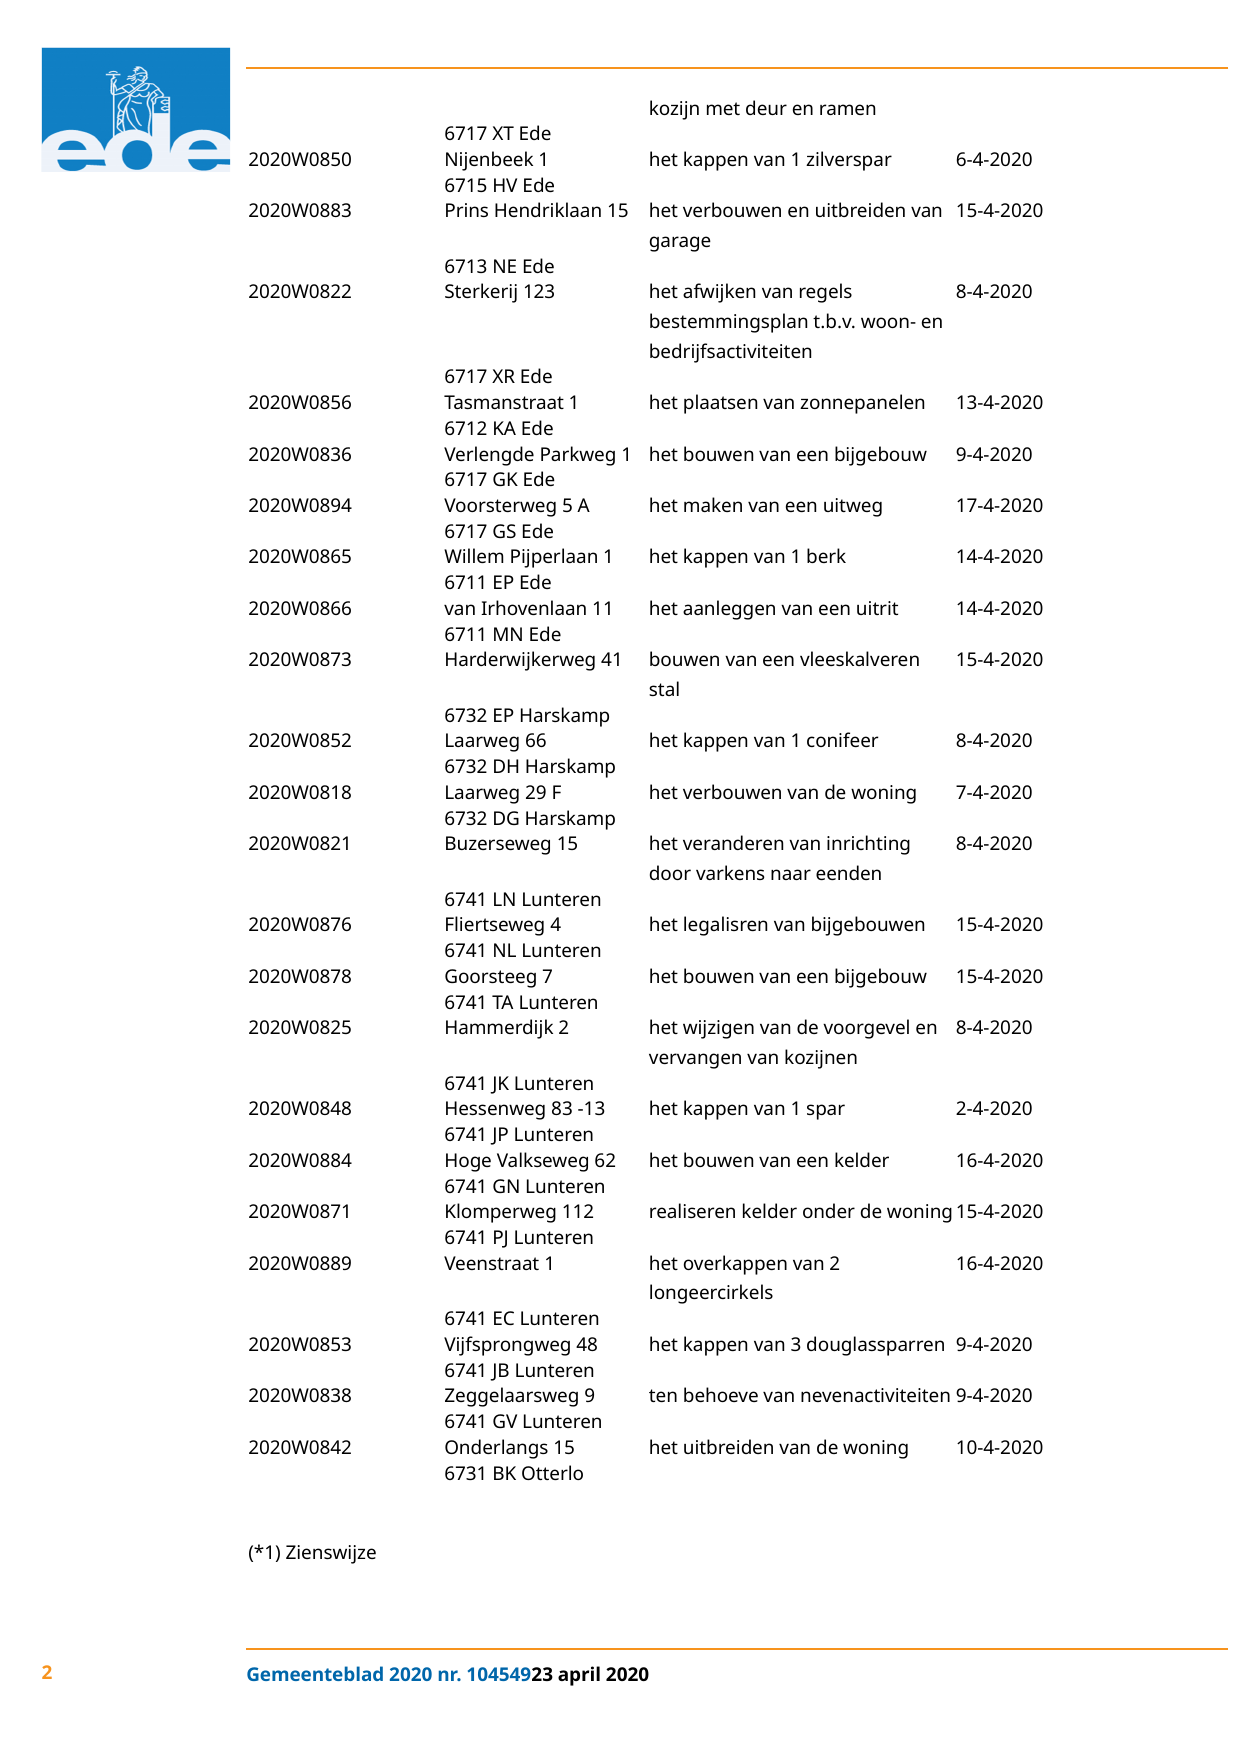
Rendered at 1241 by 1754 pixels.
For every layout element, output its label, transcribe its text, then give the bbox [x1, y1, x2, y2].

table_cell Hoge Valkseweg 62 [444, 1147, 649, 1173]
table_cell 6741 LN Lunteren [444, 886, 649, 912]
table_cell [649, 415, 956, 441]
table_cell [956, 415, 1152, 441]
table_cell 6717 XT Ede [444, 121, 649, 146]
table_cell 2020W0836 [248, 441, 444, 467]
table_cell [649, 1224, 956, 1250]
table_cell 6717 GS Ede [444, 518, 649, 544]
table_cell bouwen van een vleeskalveren stal [649, 647, 956, 702]
table_cell 6732 DG Harskamp [444, 805, 649, 831]
table_cell 6732 EP Harskamp [444, 702, 649, 728]
table_cell [649, 253, 956, 279]
table_cell [248, 415, 444, 441]
table_cell Fliertseweg 4 [444, 912, 649, 937]
table_cell het verbouwen en uitbreiden van garage [649, 198, 956, 253]
table_cell 2020W0842 [248, 1434, 444, 1460]
table_cell Sterkerij 123 [444, 279, 649, 364]
table_cell [956, 1357, 1152, 1382]
table_cell 15-4-2020 [956, 963, 1152, 989]
table_cell het kappen van 3 douglassparren [649, 1331, 956, 1357]
table_cell 2020W0866 [248, 595, 444, 621]
table_cell 6741 JK Lunteren [444, 1070, 649, 1096]
table_cell [649, 886, 956, 912]
table_cell 8-4-2020 [956, 831, 1152, 886]
table_cell [248, 1121, 444, 1147]
table_cell [649, 938, 956, 963]
table_cell [248, 253, 444, 279]
table_cell 6741 JB Lunteren [444, 1357, 649, 1382]
table_cell 2-4-2020 [956, 1096, 1152, 1121]
picture [41, 47, 231, 172]
table_cell 6717 GK Ede [444, 467, 649, 492]
table_cell het bouwen van een kelder [649, 1147, 956, 1173]
table_cell Hessenweg 83 -13 [444, 1096, 649, 1121]
table_cell kozijn met deur en ramen [649, 95, 956, 121]
table_cell 6741 PJ Lunteren [444, 1224, 649, 1250]
table_cell 6731 BK Otterlo [444, 1460, 649, 1485]
table_cell 2020W0853 [248, 1331, 444, 1357]
table_cell 6741 GN Lunteren [444, 1173, 649, 1198]
table_cell [649, 1357, 956, 1382]
table_cell 9-4-2020 [956, 441, 1152, 467]
table_cell [248, 121, 444, 146]
table_cell het wijzigen van de voorgevel en vervangen van kozijnen [649, 1015, 956, 1070]
table_cell het legalisren van bijgebouwen [649, 912, 956, 937]
table_cell [956, 805, 1152, 831]
table_cell 15-4-2020 [956, 647, 1152, 702]
table_cell [248, 1305, 444, 1331]
table_cell 14-4-2020 [956, 544, 1152, 569]
table_cell [956, 518, 1152, 544]
table_cell [956, 702, 1152, 728]
table_cell [956, 1305, 1152, 1331]
table_cell 2020W0889 [248, 1250, 444, 1305]
table_cell 2020W0883 [248, 198, 444, 253]
table_cell 2020W0894 [248, 492, 444, 518]
table_cell het aanleggen van een uitrit [649, 595, 956, 621]
table_cell [956, 467, 1152, 492]
table_cell [956, 95, 1152, 121]
table_cell 6741 NL Lunteren [444, 938, 649, 963]
table_cell 2020W0821 [248, 831, 444, 886]
table_cell [649, 518, 956, 544]
table_cell van Irhovenlaan 11 [444, 595, 649, 621]
table_cell [649, 989, 956, 1014]
table_cell [248, 172, 444, 198]
table_cell 6717 XR Ede [444, 364, 649, 389]
table_cell 2020W0848 [248, 1096, 444, 1121]
table_cell 15-4-2020 [956, 198, 1152, 253]
table_cell 2020W0825 [248, 1015, 444, 1070]
table_cell het afwijken van regels bestemmingsplan t.b.v. woon- en bedrijfsactiviteiten [649, 279, 956, 364]
table_cell [248, 702, 444, 728]
table_cell het veranderen van inrichting door varkens naar eenden [649, 831, 956, 886]
table_cell [956, 621, 1152, 647]
table_cell [956, 121, 1152, 146]
table_cell [956, 1224, 1152, 1250]
table_cell [248, 805, 444, 831]
table_cell [248, 1070, 444, 1096]
table_cell [649, 1408, 956, 1434]
table_cell [649, 1173, 956, 1198]
table_cell [649, 805, 956, 831]
table_cell [649, 754, 956, 779]
table_cell Klomperweg 112 [444, 1199, 649, 1224]
table_cell Onderlangs 15 [444, 1434, 649, 1460]
table_cell Laarweg 29 F [444, 779, 649, 805]
table_cell [956, 1408, 1152, 1434]
table_cell [956, 364, 1152, 389]
table_cell [248, 1357, 444, 1382]
table_cell [649, 1460, 956, 1485]
table_cell [248, 467, 444, 492]
table_cell 8-4-2020 [956, 279, 1152, 364]
table_cell [956, 1070, 1152, 1096]
table_cell [248, 938, 444, 963]
table_cell 14-4-2020 [956, 595, 1152, 621]
table_cell 13-4-2020 [956, 389, 1152, 415]
table_cell 2020W0852 [248, 728, 444, 753]
table_cell Tasmanstraat 1 [444, 389, 649, 415]
table_cell 2020W0818 [248, 779, 444, 805]
table_cell Goorsteeg 7 [444, 963, 649, 989]
table_cell [444, 95, 649, 121]
table_cell [956, 172, 1152, 198]
table_cell [248, 518, 444, 544]
table_cell 6741 TA Lunteren [444, 989, 649, 1014]
table_cell Veenstraat 1 [444, 1250, 649, 1305]
table_cell [649, 1070, 956, 1096]
table_cell 2020W0884 [248, 1147, 444, 1173]
table_cell het uitbreiden van de woning [649, 1434, 956, 1460]
table_cell 2020W0871 [248, 1199, 444, 1224]
table_cell het overkappen van 2 longeercirkels [649, 1250, 956, 1305]
table_cell 15-4-2020 [956, 912, 1152, 937]
table_cell Zeggelaarsweg 9 [444, 1383, 649, 1408]
table_cell 2020W0865 [248, 544, 444, 569]
table_cell [956, 1121, 1152, 1147]
table_cell [956, 253, 1152, 279]
table_cell [649, 702, 956, 728]
table_cell [956, 570, 1152, 595]
table_cell [956, 938, 1152, 963]
table_cell [248, 1173, 444, 1198]
table_cell [248, 570, 444, 595]
table_cell 10-4-2020 [956, 1434, 1152, 1460]
table_cell 16-4-2020 [956, 1250, 1152, 1305]
table_cell Laarweg 66 [444, 728, 649, 753]
table_cell 6741 JP Lunteren [444, 1121, 649, 1147]
table_cell 16-4-2020 [956, 1147, 1152, 1173]
table_cell 7-4-2020 [956, 779, 1152, 805]
table_cell 6741 EC Lunteren [444, 1305, 649, 1331]
table_cell [649, 570, 956, 595]
table_cell [649, 1121, 956, 1147]
table_cell het verbouwen van de woning [649, 779, 956, 805]
table_cell [248, 1224, 444, 1250]
table_cell Nijenbeek 1 [444, 146, 649, 172]
table_cell Willem Pijperlaan 1 [444, 544, 649, 569]
table_cell Voorsterweg 5 A [444, 492, 649, 518]
table_cell [248, 364, 444, 389]
table_cell Buzerseweg 15 [444, 831, 649, 886]
table_cell het kappen van 1 conifeer [649, 728, 956, 753]
table_cell 2020W0838 [248, 1383, 444, 1408]
table_cell [649, 121, 956, 146]
table_cell [649, 1305, 956, 1331]
table_cell realiseren kelder onder de woning [649, 1199, 956, 1224]
table_cell [248, 754, 444, 779]
table_cell [956, 989, 1152, 1014]
table_cell het kappen van 1 berk [649, 544, 956, 569]
table_cell 2020W0850 [248, 146, 444, 172]
table_cell 2020W0822 [248, 279, 444, 364]
table_cell [649, 364, 956, 389]
table_cell het kappen van 1 zilverspar [649, 146, 956, 172]
table_cell [248, 621, 444, 647]
table_cell Prins Hendriklaan 15 [444, 198, 649, 253]
table_cell [248, 95, 444, 121]
table_cell 9-4-2020 [956, 1331, 1152, 1357]
table_cell ten behoeve van nevenactiviteiten [649, 1383, 956, 1408]
table_cell het maken van een uitweg [649, 492, 956, 518]
table_cell 6-4-2020 [956, 146, 1152, 172]
table_cell Harderwijkerweg 41 [444, 647, 649, 702]
table_cell het kappen van 1 spar [649, 1096, 956, 1121]
table_cell [649, 467, 956, 492]
table_cell 8-4-2020 [956, 728, 1152, 753]
table_cell [956, 1460, 1152, 1485]
table_cell 2020W0873 [248, 647, 444, 702]
table_cell 6711 EP Ede [444, 570, 649, 595]
table_cell 9-4-2020 [956, 1383, 1152, 1408]
table_cell 6732 DH Harskamp [444, 754, 649, 779]
table_cell [956, 886, 1152, 912]
table_cell 8-4-2020 [956, 1015, 1152, 1070]
table_cell 6712 KA Ede [444, 415, 649, 441]
table_cell 2020W0876 [248, 912, 444, 937]
table_cell [248, 886, 444, 912]
table_cell [956, 754, 1152, 779]
table_cell het bouwen van een bijgebouw [649, 441, 956, 467]
table_cell 2020W0878 [248, 963, 444, 989]
table_cell [649, 172, 956, 198]
table_cell 6741 GV Lunteren [444, 1408, 649, 1434]
table_cell Verlengde Parkweg 1 [444, 441, 649, 467]
table_cell 15-4-2020 [956, 1199, 1152, 1224]
table_cell het plaatsen van zonnepanelen [649, 389, 956, 415]
table_cell 6711 MN Ede [444, 621, 649, 647]
table_cell 6713 NE Ede [444, 253, 649, 279]
table_cell [956, 1173, 1152, 1198]
table_cell Hammerdijk 2 [444, 1015, 649, 1070]
table_cell [649, 621, 956, 647]
table_cell [248, 989, 444, 1014]
table_cell [248, 1408, 444, 1434]
table_cell het bouwen van een bijgebouw [649, 963, 956, 989]
table_cell 6715 HV Ede [444, 172, 649, 198]
table_cell 2020W0856 [248, 389, 444, 415]
text (*1) Zienswijze [248, 1539, 1152, 1565]
table_cell Vijfsprongweg 48 [444, 1331, 649, 1357]
table_cell 17-4-2020 [956, 492, 1152, 518]
table_cell [248, 1460, 444, 1485]
